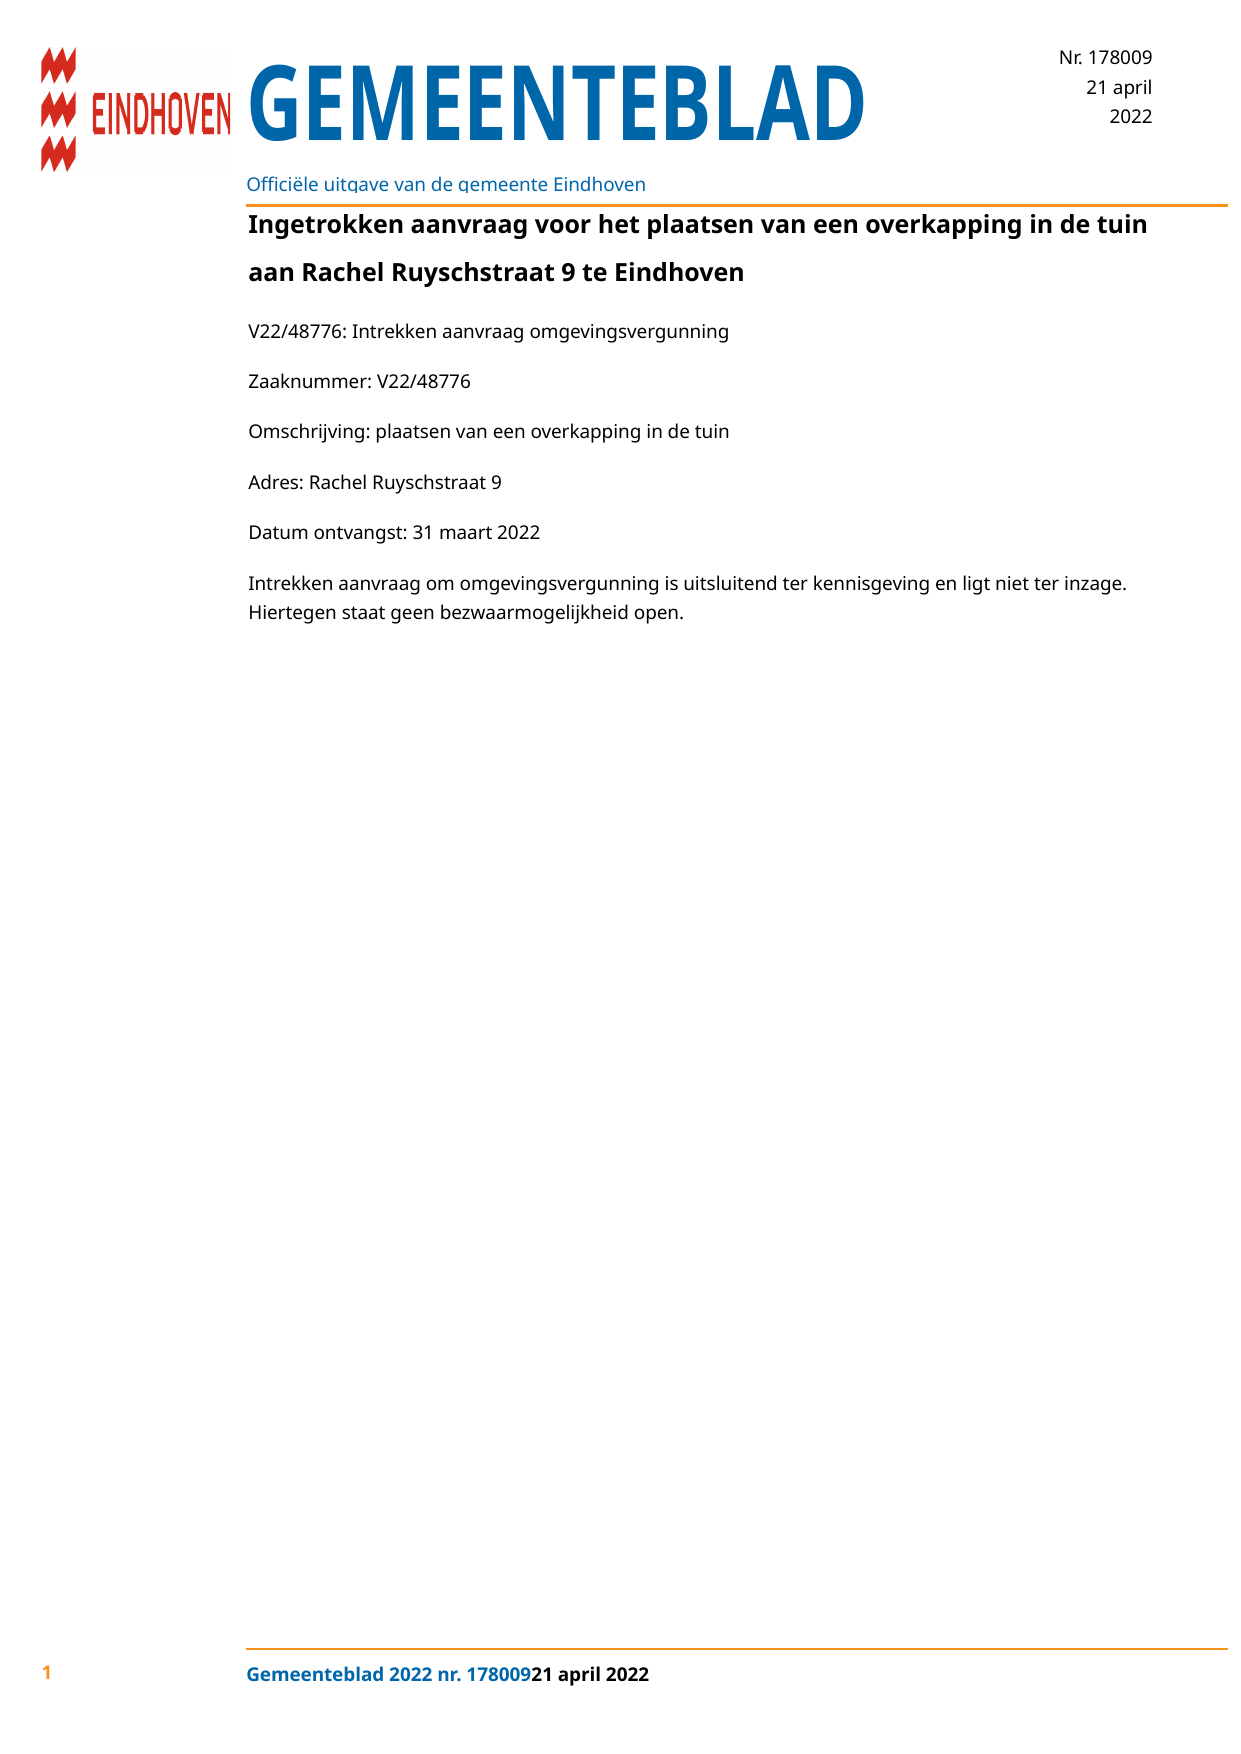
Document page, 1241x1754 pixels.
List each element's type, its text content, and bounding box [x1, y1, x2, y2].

text Intrekken aanvraag om omgevingsvergunning is uitsluitend ter kennisgeving en ligt niet ter inzage. Hiertegen staat geen bezwaarmogelijkheid open. [248, 570, 1152, 625]
text Adres: Rachel Ruyschstraat 9 [248, 469, 1152, 495]
text Zaaknummer: V22/48776 [248, 368, 1152, 394]
text Datum ontvangst: 31 maart 2022 [248, 519, 1152, 545]
text Ingetrokken aanvraag voor het plaatsen van een overkapping in de tuin aan Rachel Ruyschstraat 9 te Eindhoven [248, 207, 1152, 288]
text Omschrijving: plaatsen van een overkapping in de tuin [248, 419, 1152, 444]
picture [41, 47, 231, 172]
text V22/48776: Intrekken aanvraag omgevingsvergunning [248, 318, 1152, 344]
